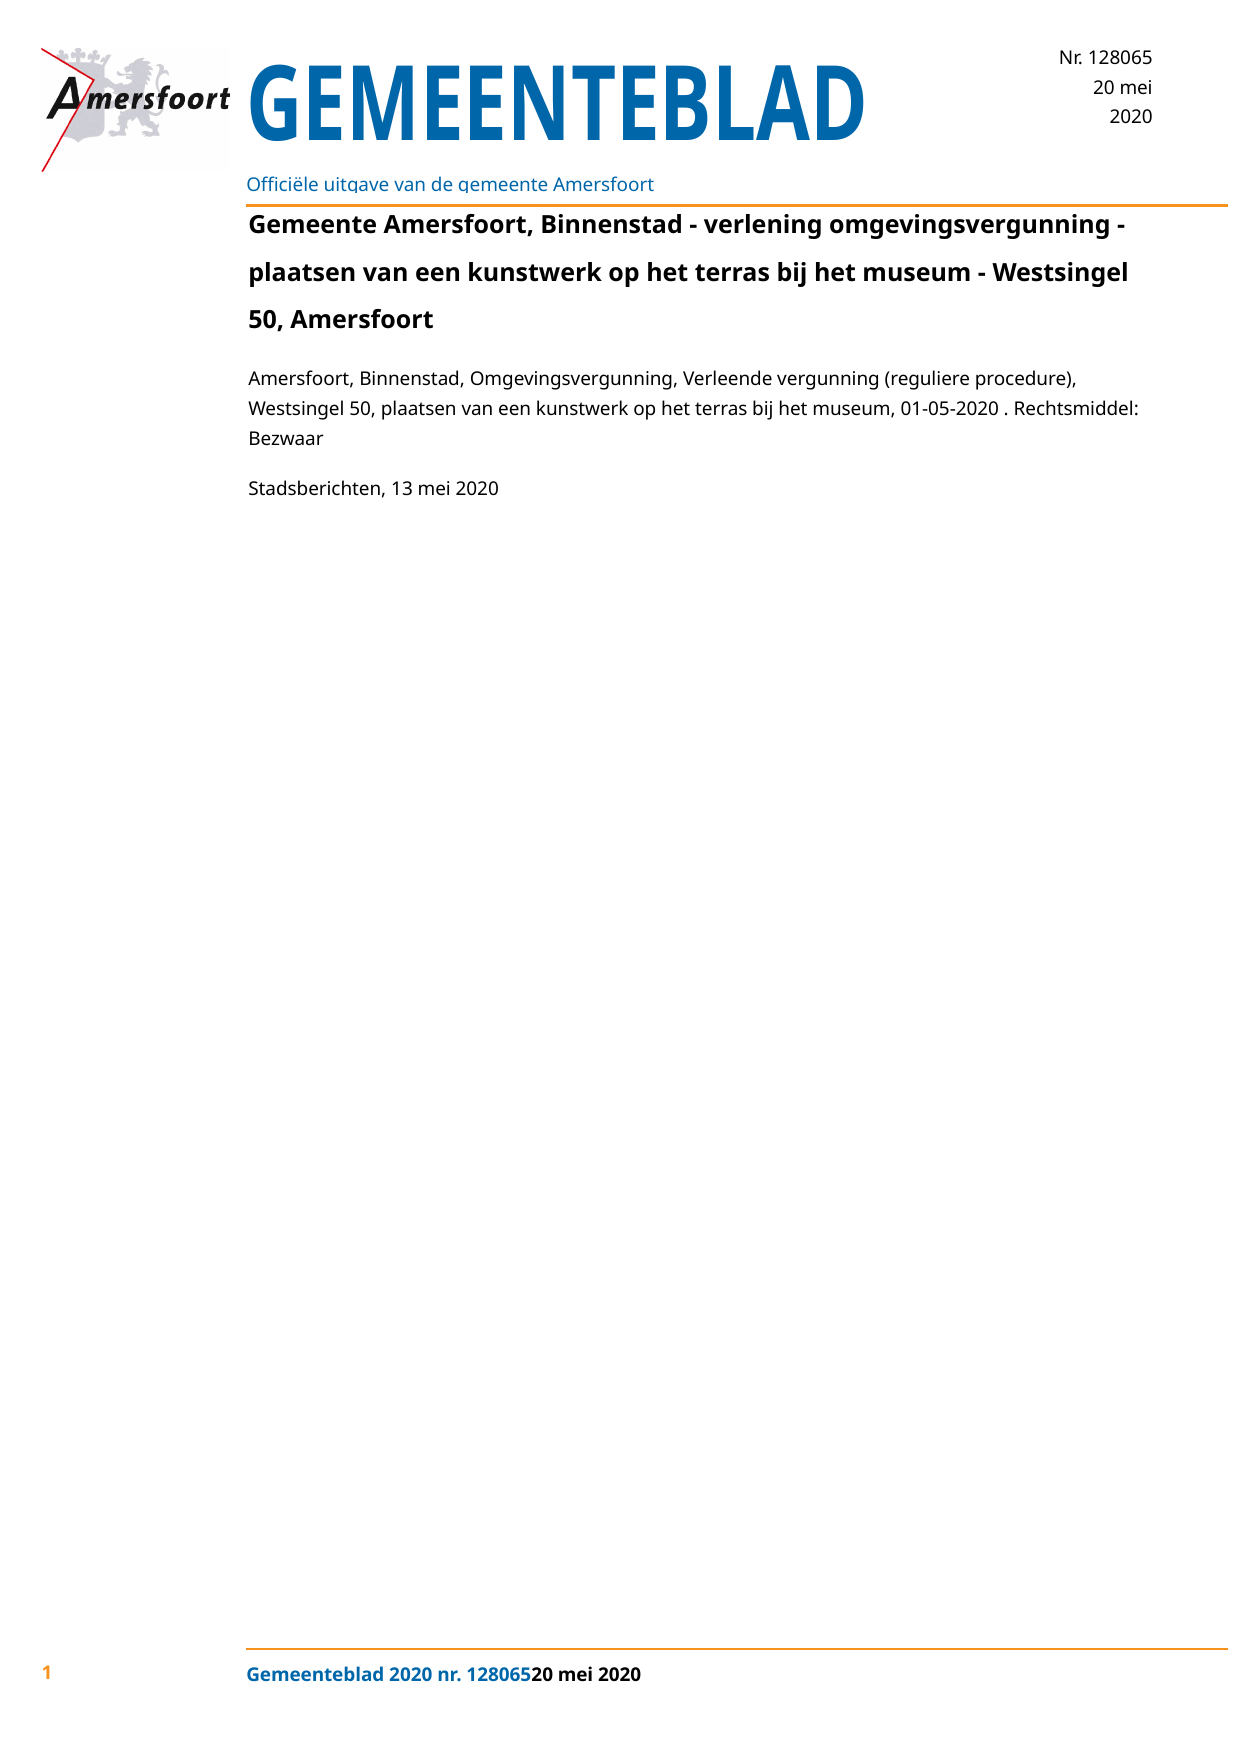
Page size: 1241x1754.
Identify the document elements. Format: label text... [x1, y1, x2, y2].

text Stadsberichten, 13 mei 2020 [248, 475, 1152, 501]
picture [41, 47, 231, 172]
text Amersfoort, Binnenstad, Omgevingsvergunning, Verleende vergunning (reguliere procedure), Westsingel 50, plaatsen van een kunstwerk op het terras bij het museum, 01-05-2020 . Rechtsmiddel: Bezwaar [248, 366, 1152, 450]
text Gemeente Amersfoort, Binnenstad - verlening omgevingsvergunning - plaatsen van een kunstwerk op het terras bij het museum - Westsingel 50, Amersfoort [248, 207, 1152, 336]
